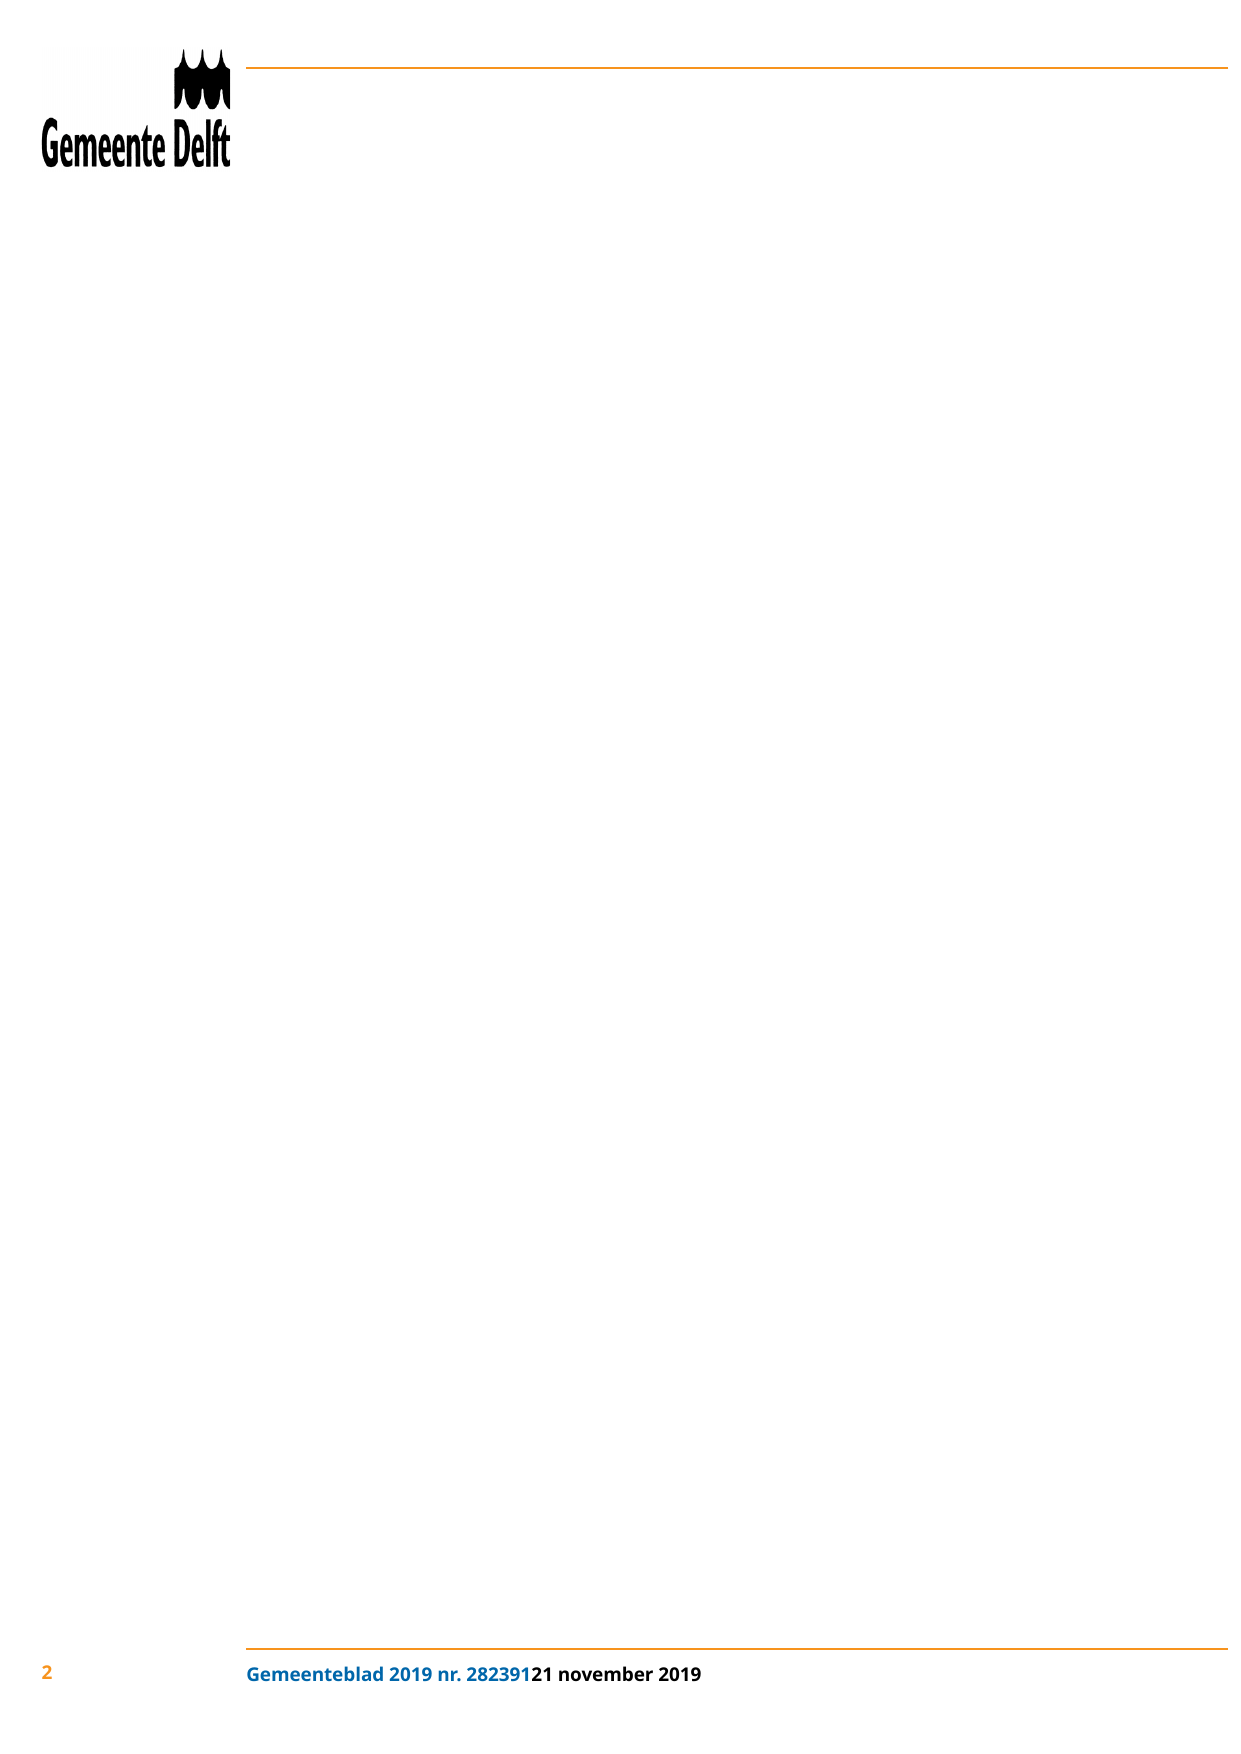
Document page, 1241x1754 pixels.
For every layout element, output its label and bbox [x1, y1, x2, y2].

picture [41, 47, 231, 172]
